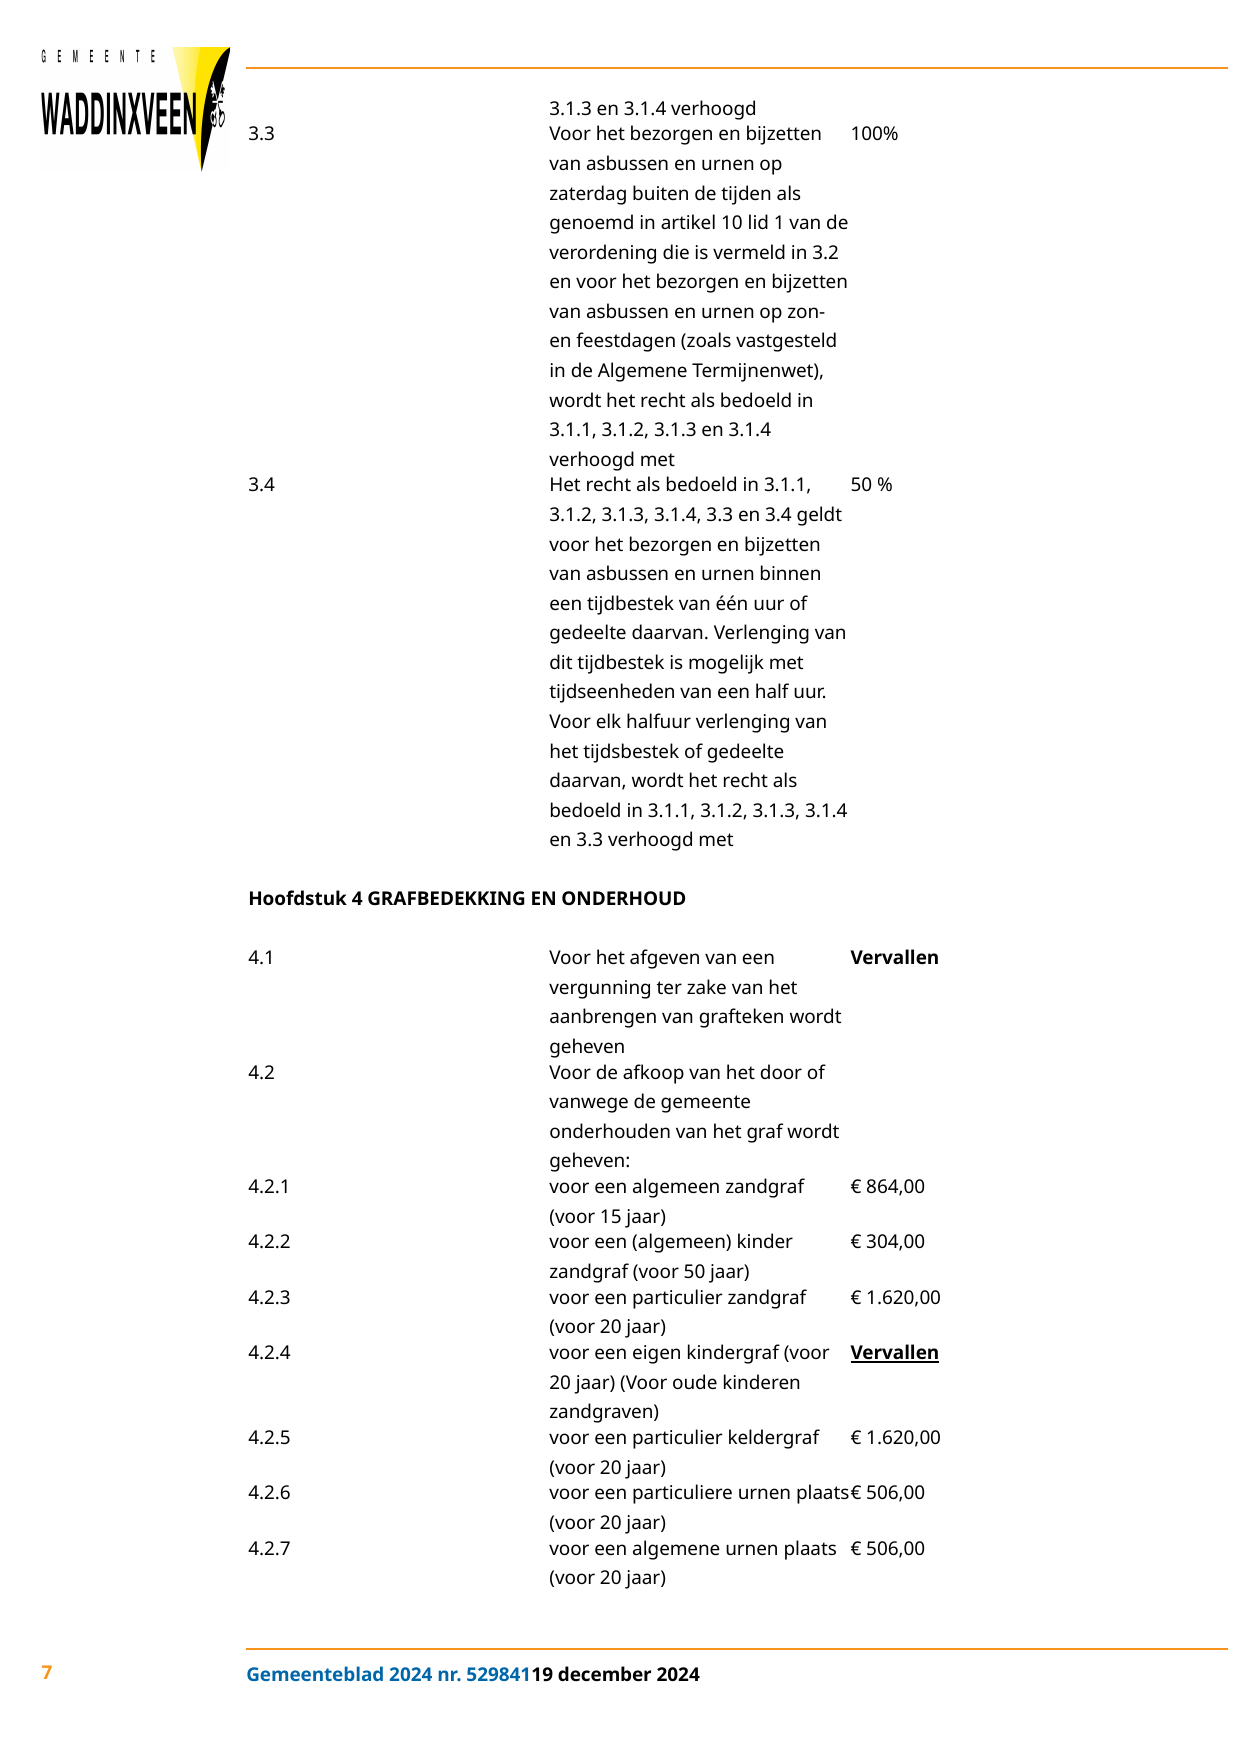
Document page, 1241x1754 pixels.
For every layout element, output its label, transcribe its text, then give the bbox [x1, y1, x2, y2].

table_header Voor het afgeven van een vergunning ter zake van het aanbrengen van grafteken wordt geheven [549, 945, 850, 1059]
table_cell € 506,00 [850, 1480, 1152, 1535]
table_cell Voor het bezorgen en bijzetten van asbussen en urnen op zaterdag buiten de tijden als genoemd in artikel 10 lid 1 van de verordening die is vermeld in 3.2 en voor het bezorgen en bijzetten van asbussen en urnen op zon- en feestdagen (zoals vastgesteld in de Algemene Termijnenwet), wordt het recht als bedoeld in 3.1.1, 3.1.2, 3.1.3 en 3.1.4 verhoogd met [549, 121, 850, 472]
table_cell € 864,00 [850, 1174, 1152, 1229]
text Hoofdstuk 4 GRAFBEDEKKING EN ONDERHOUD [248, 885, 1152, 911]
table_header 4.1 [248, 945, 549, 1059]
table_cell 3.4 [248, 472, 549, 852]
table_cell voor een algemeen zandgraf (voor 15 jaar) [549, 1174, 850, 1229]
table_cell 100% [850, 121, 1152, 472]
table_cell € 1.620,00 [850, 1424, 1152, 1479]
table_cell 4.2.1 [248, 1174, 549, 1229]
table_cell [248, 95, 549, 121]
table_header Vervallen [850, 945, 1152, 1059]
table_cell 4.2.6 [248, 1480, 549, 1535]
table_cell voor een particulier zandgraf (voor 20 jaar) [549, 1284, 850, 1339]
table_cell 4.2.2 [248, 1229, 549, 1284]
table_cell Voor de afkoop van het door of vanwege de gemeente onderhouden van het graf wordt geheven: [549, 1059, 850, 1173]
table_cell € 506,00 [850, 1535, 1152, 1590]
table_cell voor een (algemeen) kinder zandgraf (voor 50 jaar) [549, 1229, 850, 1284]
picture [41, 47, 231, 172]
table_cell 4.2.7 [248, 1535, 549, 1590]
table_cell 3.1.3 en 3.1.4 verhoogd [549, 95, 850, 121]
table_cell € 304,00 [850, 1229, 1152, 1284]
table_cell 4.2.5 [248, 1424, 549, 1479]
table_cell Het recht als bedoeld in 3.1.1, 3.1.2, 3.1.3, 3.1.4, 3.3 en 3.4 geldt voor het bezorgen en bijzetten van asbussen en urnen binnen een tijdbestek van één uur of gedeelte daarvan. Verlenging van dit tijdbestek is mogelijk met tijdseenheden van een half uur. Voor elk halfuur verlenging van het tijdsbestek of gedeelte daarvan, wordt het recht als bedoeld in 3.1.1, 3.1.2, 3.1.3, 3.1.4 en 3.3 verhoogd met [549, 472, 850, 852]
table_cell 4.2.3 [248, 1284, 549, 1339]
table_cell € 1.620,00 [850, 1284, 1152, 1339]
table_cell voor een particulier keldergraf (voor 20 jaar) [549, 1424, 850, 1479]
table_cell voor een particuliere urnen plaats (voor 20 jaar) [549, 1480, 850, 1535]
table_cell 3.3 [248, 121, 549, 472]
table_cell Vervallen [850, 1339, 1152, 1424]
table_cell 4.2 [248, 1059, 549, 1173]
table_cell 4.2.4 [248, 1339, 549, 1424]
table_cell voor een eigen kindergraf (voor 20 jaar) (Voor oude kinderen zandgraven) [549, 1339, 850, 1424]
table_cell [850, 95, 1152, 121]
table_cell [850, 1059, 1152, 1173]
table_cell 50 % [850, 472, 1152, 852]
table_cell voor een algemene urnen plaats (voor 20 jaar) [549, 1535, 850, 1590]
